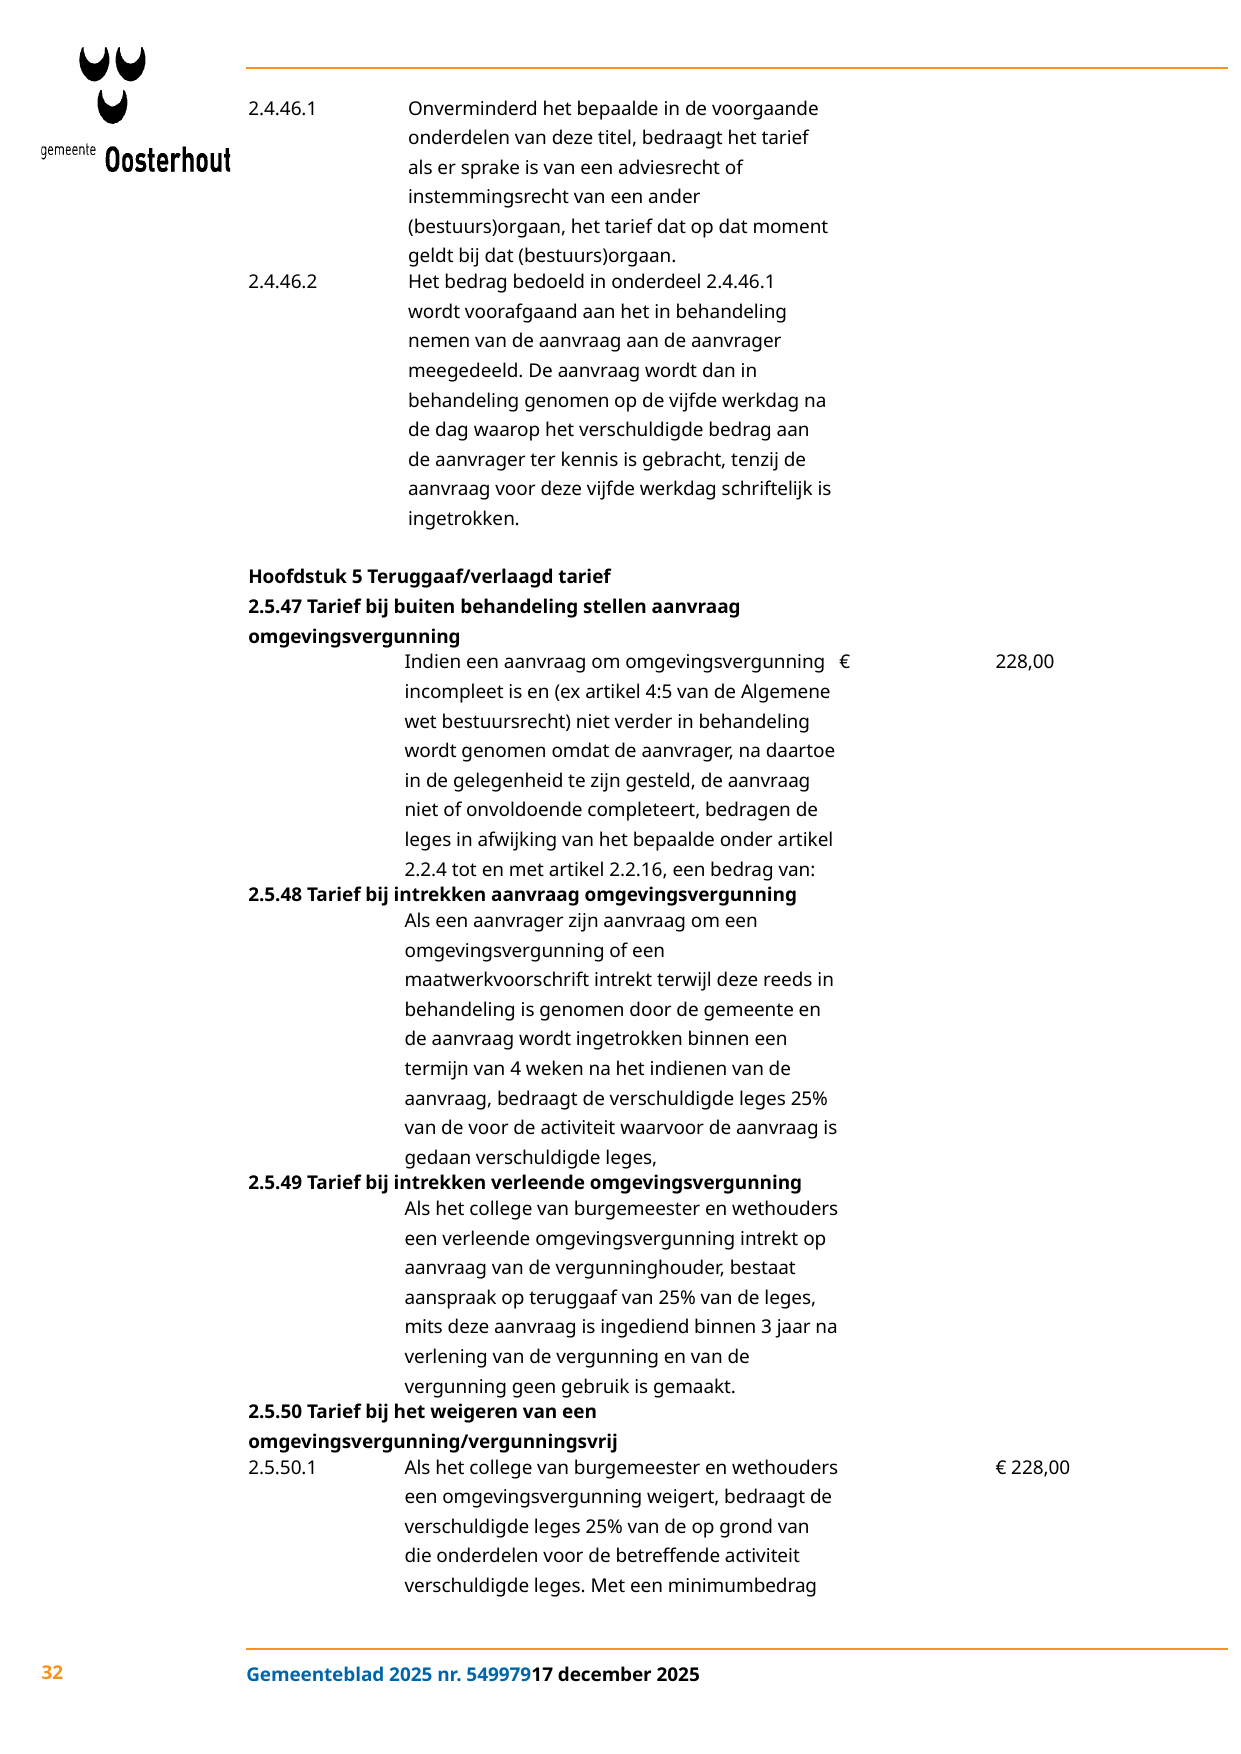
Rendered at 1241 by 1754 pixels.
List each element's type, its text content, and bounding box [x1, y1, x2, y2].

table_cell [839, 907, 995, 1169]
table_cell Onverminderd het bepaalde in de voorgaande onderdelen van deze titel, bedraagt het tarief als er sprake is van een adviesrecht of instemmingsrecht van een ander (bestuurs)orgaan, het tarief dat op dat moment geldt bij dat (bestuurs)orgaan. [408, 95, 832, 268]
table_cell Als een aanvrager zijn aanvraag om een omgevingsvergunning of een maatwerkvoorschrift intrekt terwijl deze reeds in behandeling is genomen door de gemeente en de aanvraag wordt ingetrokken binnen een termijn van 4 weken na het indienen van de aanvraag, bedraagt de verschuldigde leges 25% van de voor de activiteit waarvoor de aanvraag is gedaan verschuldigde leges, [404, 907, 839, 1169]
table_cell [995, 907, 1152, 1169]
table_cell Indien een aanvraag om omgevingsvergunning incompleet is en (ex artikel 4:5 van de Algemene wet bestuursrecht) niet verder in behandeling wordt genomen omdat de aanvrager, na daartoe in de gelegenheid te zijn gesteld, de aanvraag niet of onvoldoende completeert, bedragen de leges in afwijking van het bepaalde onder artikel 2.2.4 tot en met artikel 2.2.16, een bedrag van: [404, 649, 839, 881]
table_cell [839, 1399, 995, 1454]
table_cell [995, 1195, 1152, 1398]
table_cell [992, 95, 1152, 268]
table_cell 228,00 [995, 649, 1152, 881]
table_cell [832, 95, 992, 268]
table_cell [995, 1399, 1152, 1454]
table_cell Als het college van burgemeester en wethouders een verleende omgevingsvergunning intrekt op aanvraag van de vergunninghouder, bestaat aanspraak op teruggaaf van 25% van de leges, mits deze aanvraag is ingediend binnen 3 jaar na verlening van de vergunning en van de vergunning geen gebruik is gemaakt. [404, 1195, 839, 1398]
table_cell 2.5.49 Tarief bij intrekken verleende omgevingsvergunning [248, 1170, 839, 1195]
table_header [839, 593, 995, 649]
table_cell [995, 881, 1152, 907]
table_cell Het bedrag bedoeld in onderdeel 2.4.46.1 wordt voorafgaand aan het in behandeling nemen van de aanvraag aan de aanvrager meegedeeld. De aanvraag wordt dan in behandeling genomen op de vijfde werkdag na de dag waarop het verschuldigde bedrag aan de aanvrager ter kennis is gebracht, tenzij de aanvraag voor deze vijfde werkdag schriftelijk is ingetrokken. [408, 269, 832, 531]
table_cell [832, 269, 992, 531]
table_cell [248, 907, 404, 1169]
table_cell [995, 1170, 1152, 1195]
table_cell [248, 649, 404, 881]
table_cell € [839, 649, 995, 881]
table_header 2.5.47 Tarief bij buiten behandeling stellen aanvraag omgevingsvergunning [248, 593, 839, 649]
table_cell [248, 1195, 404, 1398]
table_cell [839, 881, 995, 907]
table_cell 2.5.50.1 [248, 1454, 404, 1598]
table_cell [839, 1195, 995, 1398]
table_header [995, 593, 1152, 649]
text Hoofdstuk 5 Teruggaaf/verlaagd tarief [248, 564, 1152, 589]
table_cell Als het college van burgemeester en wethouders een omgevingsvergunning weigert, bedraagt de verschuldigde leges 25% van de op grond van die onderdelen voor de betreffende activiteit verschuldigde leges. Met een minimumbedrag [404, 1454, 839, 1598]
table_cell 2.5.50 Tarief bij het weigeren van een omgevingsvergunning/vergunningsvrij [248, 1399, 839, 1454]
table_cell € 228,00 [995, 1454, 1152, 1598]
table_cell [992, 269, 1152, 531]
table_cell 2.5.48 Tarief bij intrekken aanvraag omgevingsvergunning [248, 881, 839, 907]
table_cell [839, 1170, 995, 1195]
picture [41, 47, 231, 172]
table_cell [839, 1454, 995, 1598]
table_cell 2.4.46.2 [248, 269, 408, 531]
table_cell 2.4.46.1 [248, 95, 408, 268]
